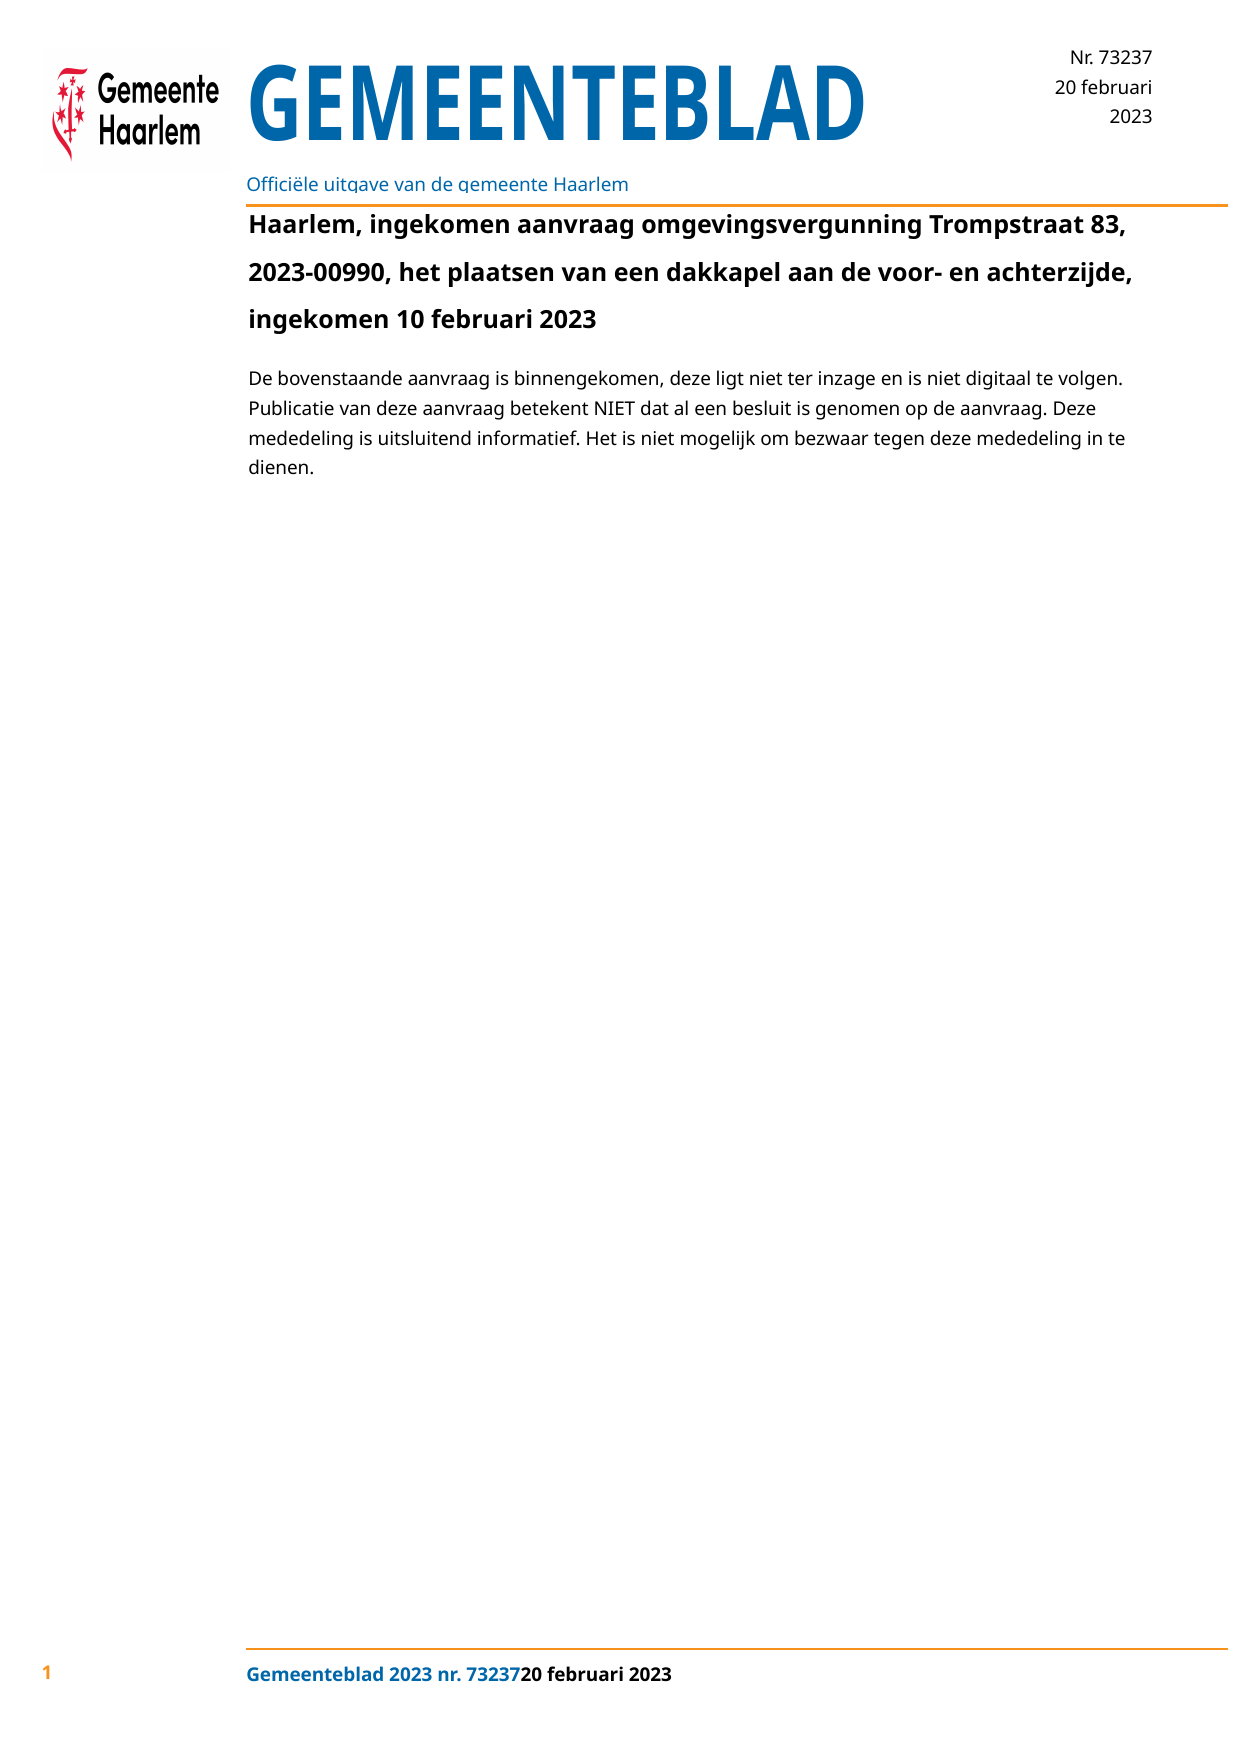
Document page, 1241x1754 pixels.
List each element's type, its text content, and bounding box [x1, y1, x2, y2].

text Haarlem, ingekomen aanvraag omgevingsvergunning Trompstraat 83, 2023-00990, het plaatsen van een dakkapel aan de voor- en achterzijde, ingekomen 10 februari 2023 [248, 207, 1152, 336]
text De bovenstaande aanvraag is binnengekomen, deze ligt niet ter inzage en is niet digitaal te volgen. Publicatie van deze aanvraag betekent NIET dat al een besluit is genomen op de aanvraag. Deze mededeling is uitsluitend informatief. Het is niet mogelijk om bezwaar tegen deze mededeling in te dienen. [248, 366, 1152, 480]
picture [41, 47, 231, 172]
